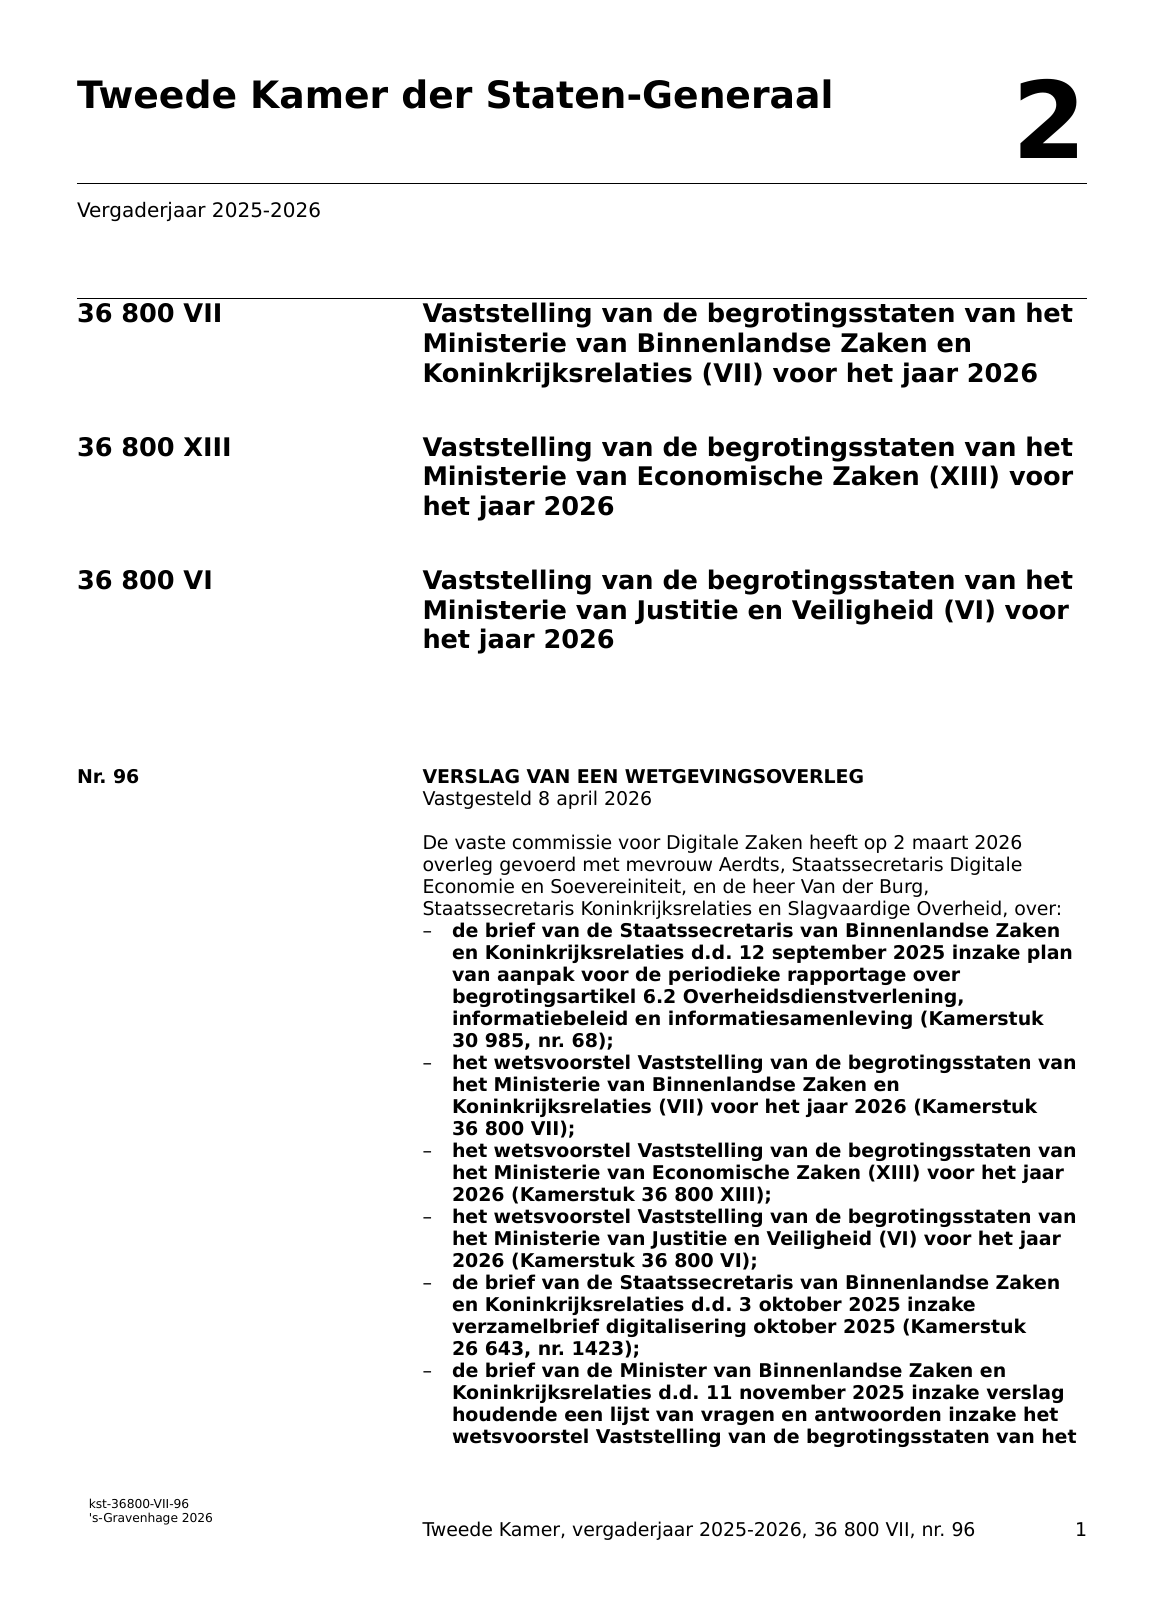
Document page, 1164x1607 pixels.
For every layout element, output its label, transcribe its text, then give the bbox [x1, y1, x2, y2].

text – het wetsvoorstel Vaststelling van de begrotingsstaten van het Ministerie van Justitie en Veiligheid (VI) voor het jaar 2026 (Kamerstuk 36 800 VI); [422, 1206, 1087, 1272]
text – het wetsvoorstel Vaststelling van de begrotingsstaten van het Ministerie van Binnenlandse Zaken en Koninkrijksrelaties (VII) voor het jaar 2026 (Kamerstuk 36 800 VII); [422, 1052, 1087, 1140]
text kst-36800-VII-96 [88, 1497, 323, 1511]
text – het wetsvoorstel Vaststelling van de begrotingsstaten van het Ministerie van Economische Zaken (XIII) voor het jaar 2026 (Kamerstuk 36 800 XIII); [422, 1140, 1087, 1206]
subtitle 36 800 VII Vaststelling van de begrotingsstaten van het Ministerie van Binnenlandse Zaken en Koninkrijksrelaties (VII) voor het jaar 2026 [77, 299, 1087, 388]
text Vastgesteld 8 april 2026 [422, 788, 1087, 810]
subtitle 36 800 XIII Vaststelling van de begrotingsstaten van het Ministerie van Economische Zaken (XIII) voor het jaar 2026 [77, 432, 1087, 521]
text – de brief van de Minister van Binnenlandse Zaken en Koninkrijksrelaties d.d. 11 november 2025 inzake verslag houdende een lijst van vragen en antwoorden inzake het wetsvoorstel Vaststelling van de begrotingsstaten van het [422, 1359, 1087, 1447]
text – de brief van de Staatssecretaris van Binnenlandse Zaken en Koninkrijksrelaties d.d. 12 september 2025 inzake plan van aanpak voor de periodieke rapportage over begrotingsartikel 6.2 Overheidsdienstverlening, informatiebeleid en informatiesamenleving (Kamerstuk 30 985, nr. 68); [422, 920, 1087, 1052]
text 's-Gravenhage 2026 [88, 1511, 323, 1525]
text – de brief van de Staatssecretaris van Binnenlandse Zaken en Koninkrijksrelaties d.d. 3 oktober 2025 inzake verzamelbrief digitalisering oktober 2025 (Kamerstuk 26 643, nr. 1423); [422, 1272, 1087, 1359]
table_header Tweede Kamer der Staten-Generaal [77, 59, 886, 183]
table_header 2 [886, 59, 1087, 183]
subtitle 36 800 VI Vaststelling van de begrotingsstaten van het Ministerie van Justitie en Veiligheid (VI) voor het jaar 2026 [77, 566, 1087, 655]
table_cell Vergaderjaar 2025-2026 [77, 184, 1087, 298]
subtitle Nr. 96 VERSLAG VAN EEN WETGEVINGSOVERLEG [77, 766, 1087, 788]
text De vaste commissie voor Digitale Zaken heeft op 2 maart 2026 overleg gevoerd met mevrouw Aerdts, Staatssecretaris Digitale Economie en Soevereiniteit, en de heer Van der Burg, Staatssecretaris Koninkrijksrelaties en Slagvaardige Overheid, over: [422, 832, 1087, 920]
